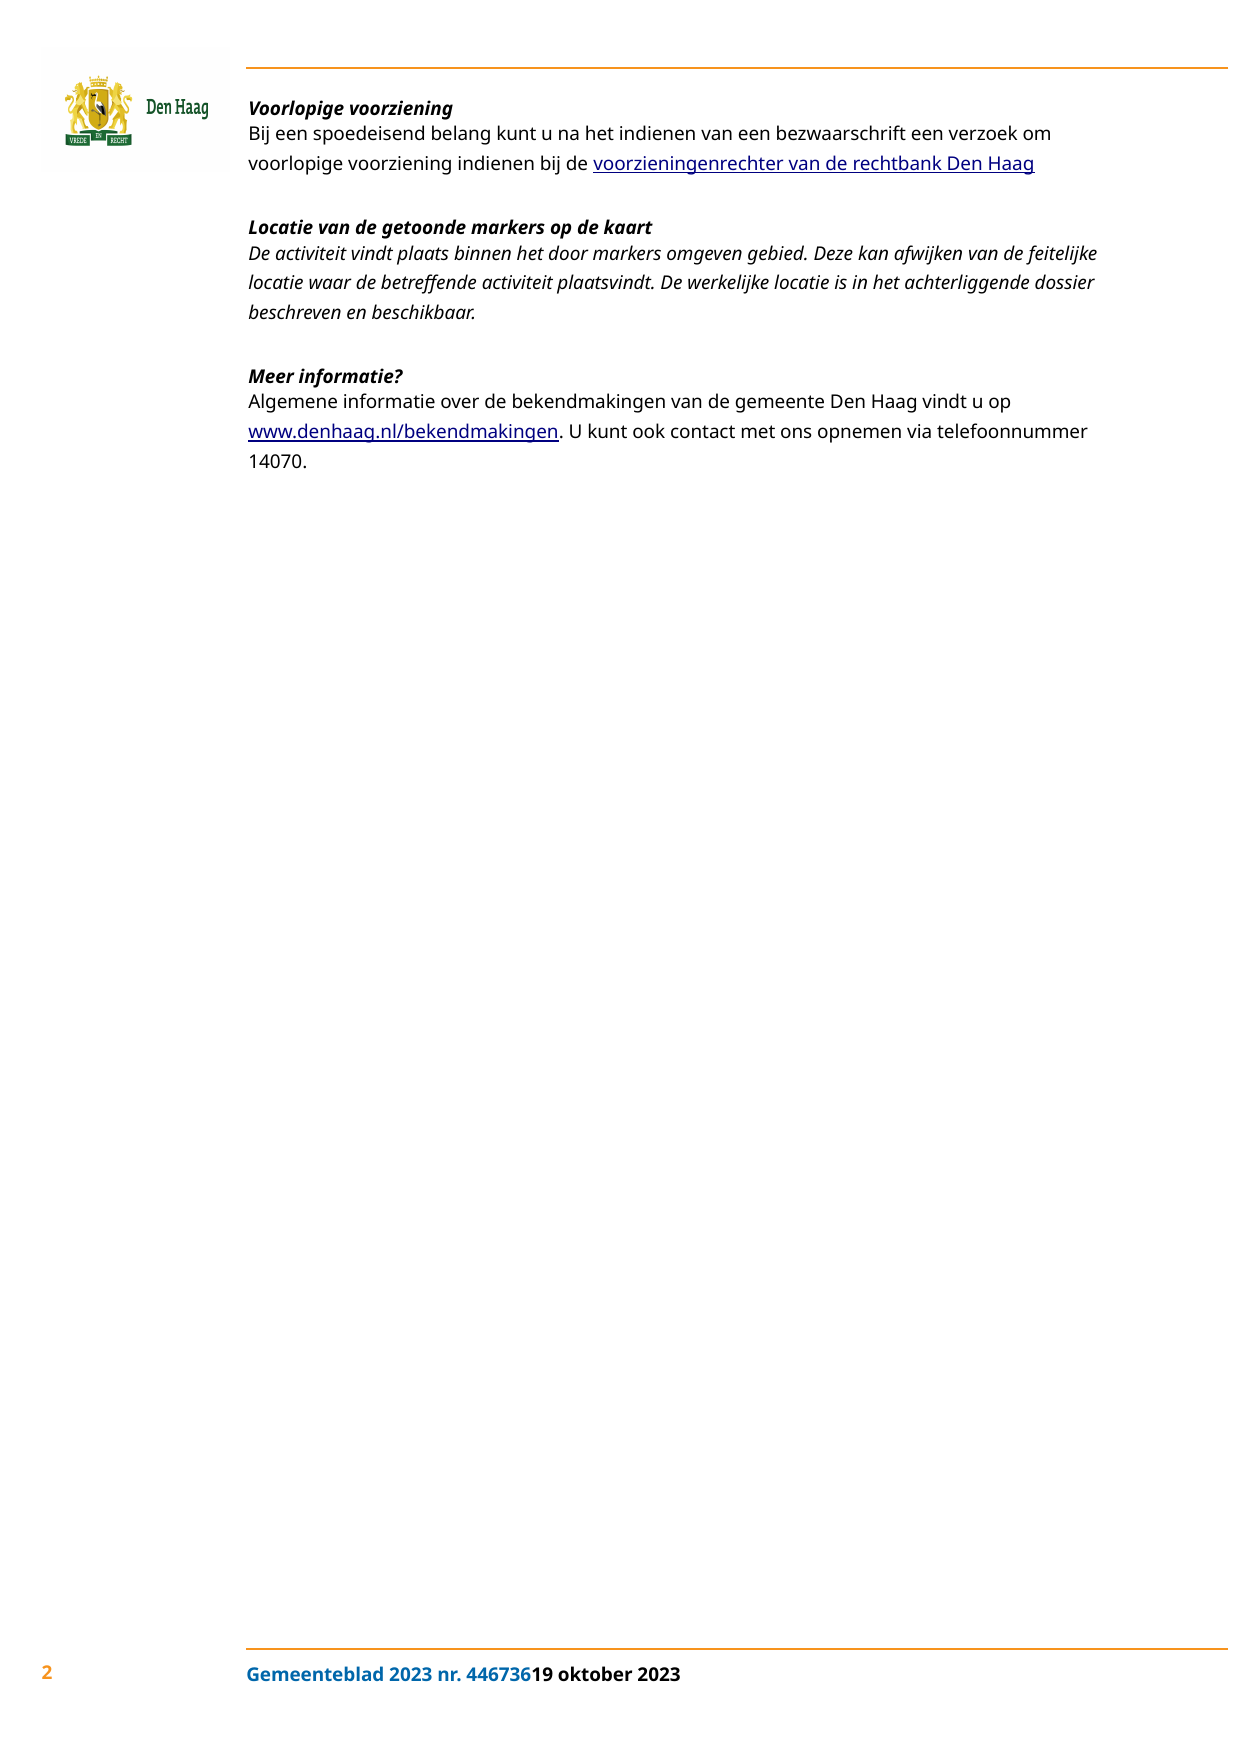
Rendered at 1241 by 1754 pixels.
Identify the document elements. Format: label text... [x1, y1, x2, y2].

text Algemene informatie over de bekendmakingen van de gemeente Den Haag vindt u op www.denhaag.nl/bekendmakingen. U kunt ook contact met ons opnemen via telefoonnummer 14070. [248, 389, 1152, 473]
text Locatie van de getoonde markers op de kaart [248, 214, 1152, 240]
text Meer informatie? [248, 363, 1152, 389]
picture [41, 47, 231, 172]
text Voorlopige voorziening [248, 95, 1152, 121]
text De activiteit vindt plaats binnen het door markers omgeven gebied. Deze kan afwijken van de feitelijke locatie waar de betreffende activiteit plaatsvindt. De werkelijke locatie is in het achterliggende dossier beschreven en beschikbaar. [248, 240, 1152, 325]
text Bij een spoedeisend belang kunt u na het indienen van een bezwaarschrift een verzoek om voorlopige voorziening indienen bij de voorzieningenrechter van de rechtbank Den Haag [248, 121, 1152, 176]
